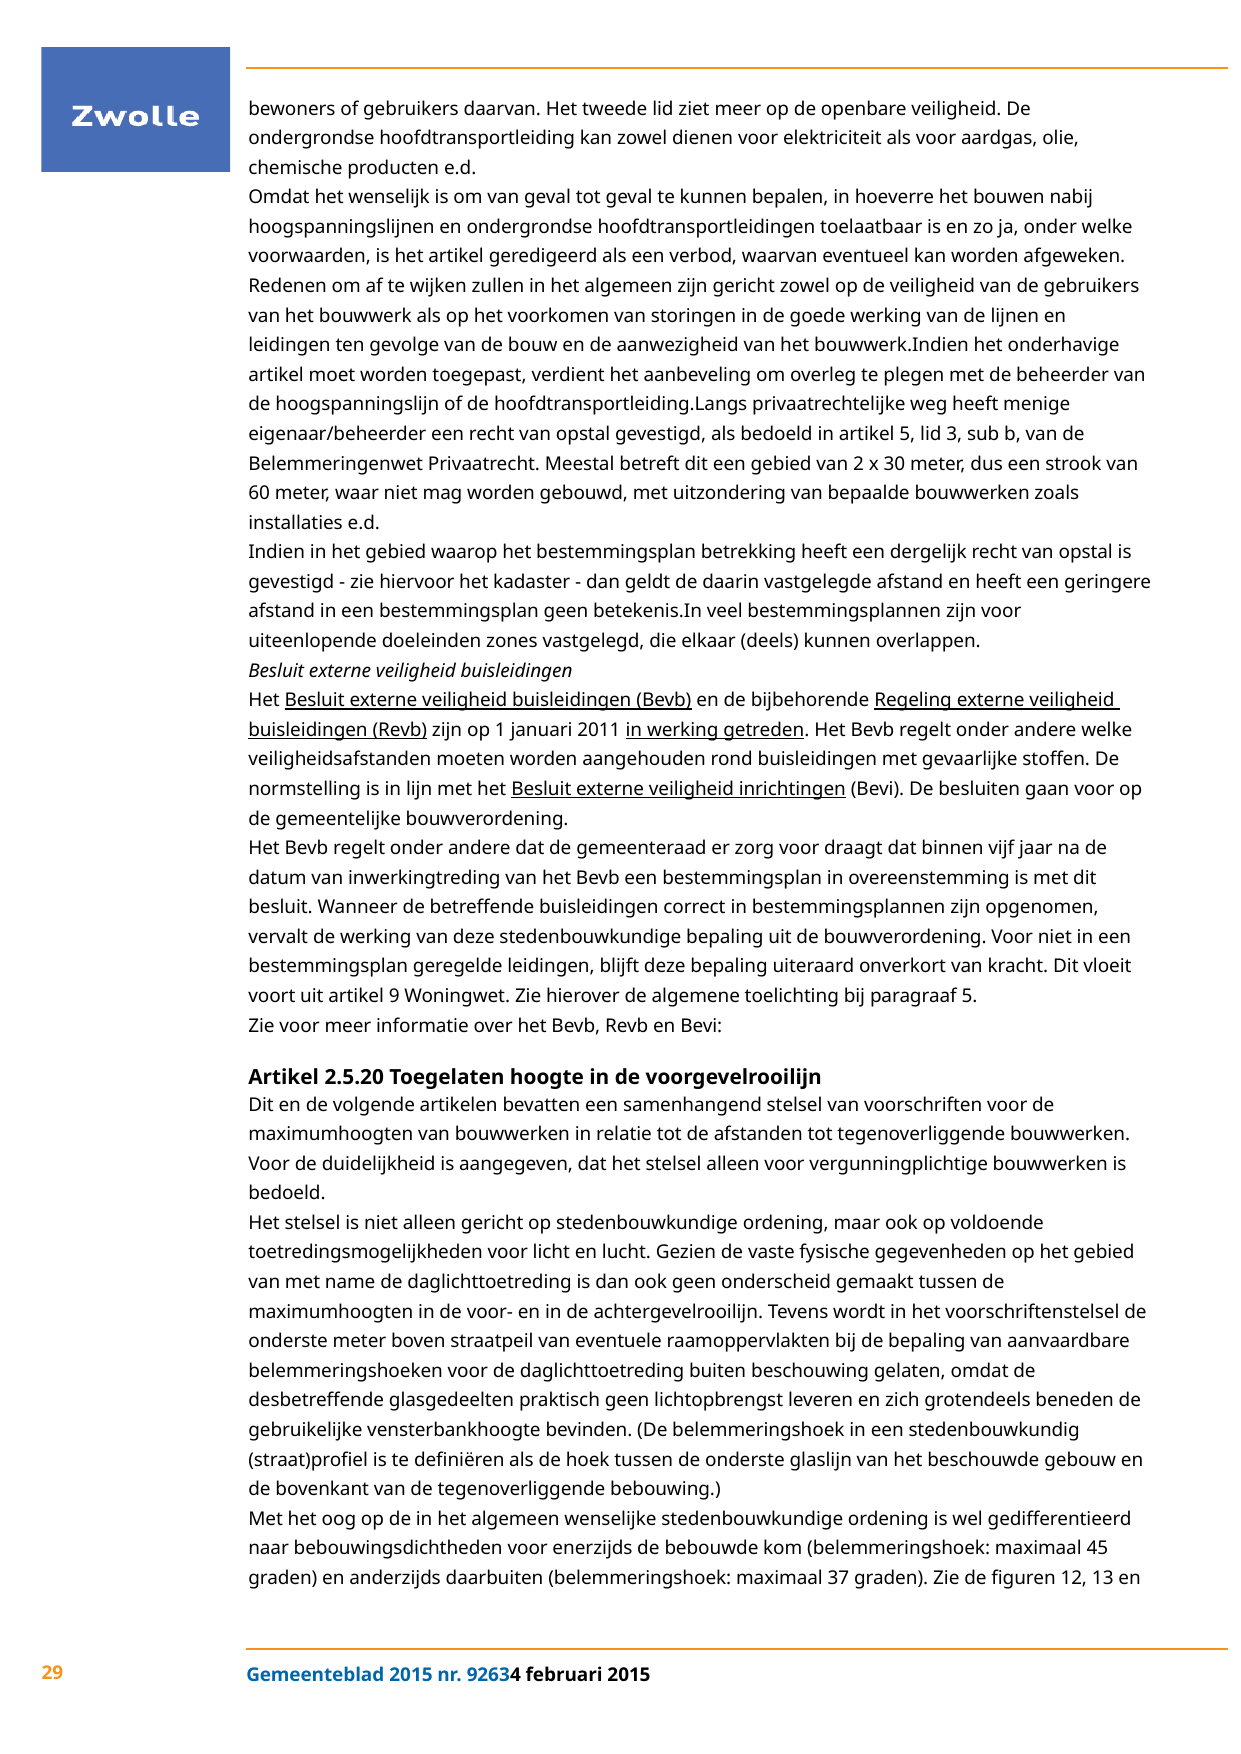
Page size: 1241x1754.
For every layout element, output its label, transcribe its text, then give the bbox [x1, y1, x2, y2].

text Besluit externe veiligheid buisleidingen [248, 657, 1152, 683]
text Omdat het wenselijk is om van geval tot geval te kunnen bepalen, in hoeverre het bouwen nabij hoogspanningslijnen en ondergrondse hoofdtransportleidingen toelaatbaar is en zo ja, onder welke voorwaarden, is het artikel geredigeerd als een verbod, waarvan eventueel kan worden afgeweken. Redenen om af te wijken zullen in het algemeen zijn gericht zowel op de veiligheid van de gebruikers van het bouwwerk als op het voorkomen van storingen in de goede werking van de lijnen en leidingen ten gevolge van de bouw en de aanwezigheid van het bouwwerk.Indien het onderhavige artikel moet worden toegepast, verdient het aanbeveling om overleg te plegen met de beheerder van de hoogspanningslijn of de hoofdtransportleiding.Langs privaatrechtelijke weg heeft menige eigenaar/beheerder een recht van opstal gevestigd, als bedoeld in artikel 5, lid 3, sub b, van de Belemmeringenwet Privaatrecht. Meestal betreft dit een gebied van 2 x 30 meter, dus een strook van 60 meter, waar niet mag worden gebouwd, met uitzondering van bepaalde bouwwerken zoals installaties e.d. [248, 183, 1152, 535]
text Het Besluit externe veiligheid buisleidingen (Bevb) en de bijbehorende Regeling externe veiligheid buisleidingen (Revb) zijn op 1 januari 2011 in werking getreden. Het Bevb regelt onder andere welke veiligheidsafstanden moeten worden aangehouden rond buisleidingen met gevaarlijke stoffen. De normstelling is in lijn met het Besluit externe veiligheid inrichtingen (Bevi). De besluiten gaan voor op de gemeentelijke bouwverordening. [248, 686, 1152, 831]
text Het Bevb regelt onder andere dat de gemeenteraad er zorg voor draagt dat binnen vijf jaar na de datum van inwerkingtreding van het Bevb een bestemmingsplan in overeenstemming is met dit besluit. Wanneer de betreffende buisleidingen correct in bestemmingsplannen zijn opgenomen, vervalt de werking van deze stedenbouwkundige bepaling uit de bouwverordening. Voor niet in een bestemmingsplan geregelde leidingen, blijft deze bepaling uiteraard onverkort van kracht. Dit vloeit voort uit artikel 9 Woningwet. Zie hierover de algemene toelichting bij paragraaf 5. [248, 834, 1152, 1008]
text bewoners of gebruikers daarvan. Het tweede lid ziet meer op de openbare veiligheid. De ondergrondse hoofdtransportleiding kan zowel dienen voor elektriciteit als voor aardgas, olie, chemische producten e.d. [248, 95, 1152, 180]
text Artikel 2.5.20 Toegelaten hoogte in de voorgevelrooilijn [248, 1062, 1152, 1091]
text Indien in het gebied waarop het bestemmingsplan betrekking heeft een dergelijk recht van opstal is gevestigd - zie hiervoor het kadaster - dan geldt de daarin vastgelegde afstand en heeft een geringere afstand in een bestemmingsplan geen betekenis.In veel bestemmingsplannen zijn voor uiteenlopende doeleinden zones vastgelegd, die elkaar (deels) kunnen overlappen. [248, 538, 1152, 653]
text Met het oog op de in het algemeen wenselijke stedenbouwkundige ordening is wel gedifferentieerd naar bebouwingsdichtheden voor enerzijds de bebouwde kom (belemmeringshoek: maximaal 45 graden) en anderzijds daarbuiten (belemmeringshoek: maximaal 37 graden). Zie de figuren 12, 13 en [248, 1505, 1152, 1590]
text Zie voor meer informatie over het Bevb, Revb en Bevi: [248, 1012, 1152, 1038]
text Dit en de volgende artikelen bevatten een samenhangend stelsel van voorschriften voor de maximumhoogten van bouwwerken in relatie tot de afstanden tot tegenoverliggende bouwwerken. Voor de duidelijkheid is aangegeven, dat het stelsel alleen voor vergunningplichtige bouwwerken is bedoeld. [248, 1091, 1152, 1205]
picture [41, 47, 231, 172]
text Het stelsel is niet alleen gericht op stedenbouwkundige ordening, maar ook op voldoende toetredingsmogelijkheden voor licht en lucht. Gezien de vaste fysische gegevenheden op het gebied van met name de daglichttoetreding is dan ook geen onderscheid gemaakt tussen de maximumhoogten in de voor- en in de achtergevelrooilijn. Tevens wordt in het voorschriftenstelsel de onderste meter boven straatpeil van eventuele raamoppervlakten bij de bepaling van aanvaardbare belemmeringshoeken voor de daglichttoetreding buiten beschouwing gelaten, omdat de desbetreffende glasgedeelten praktisch geen lichtopbrengst leveren en zich grotendeels beneden de gebruikelijke vensterbankhoogte bevinden. (De belemmeringshoek in een stedenbouwkundig (straat)profiel is te definiëren als de hoek tussen de onderste glaslijn van het beschouwde gebouw en de bovenkant van de tegenoverliggende bebouwing.) [248, 1209, 1152, 1501]
